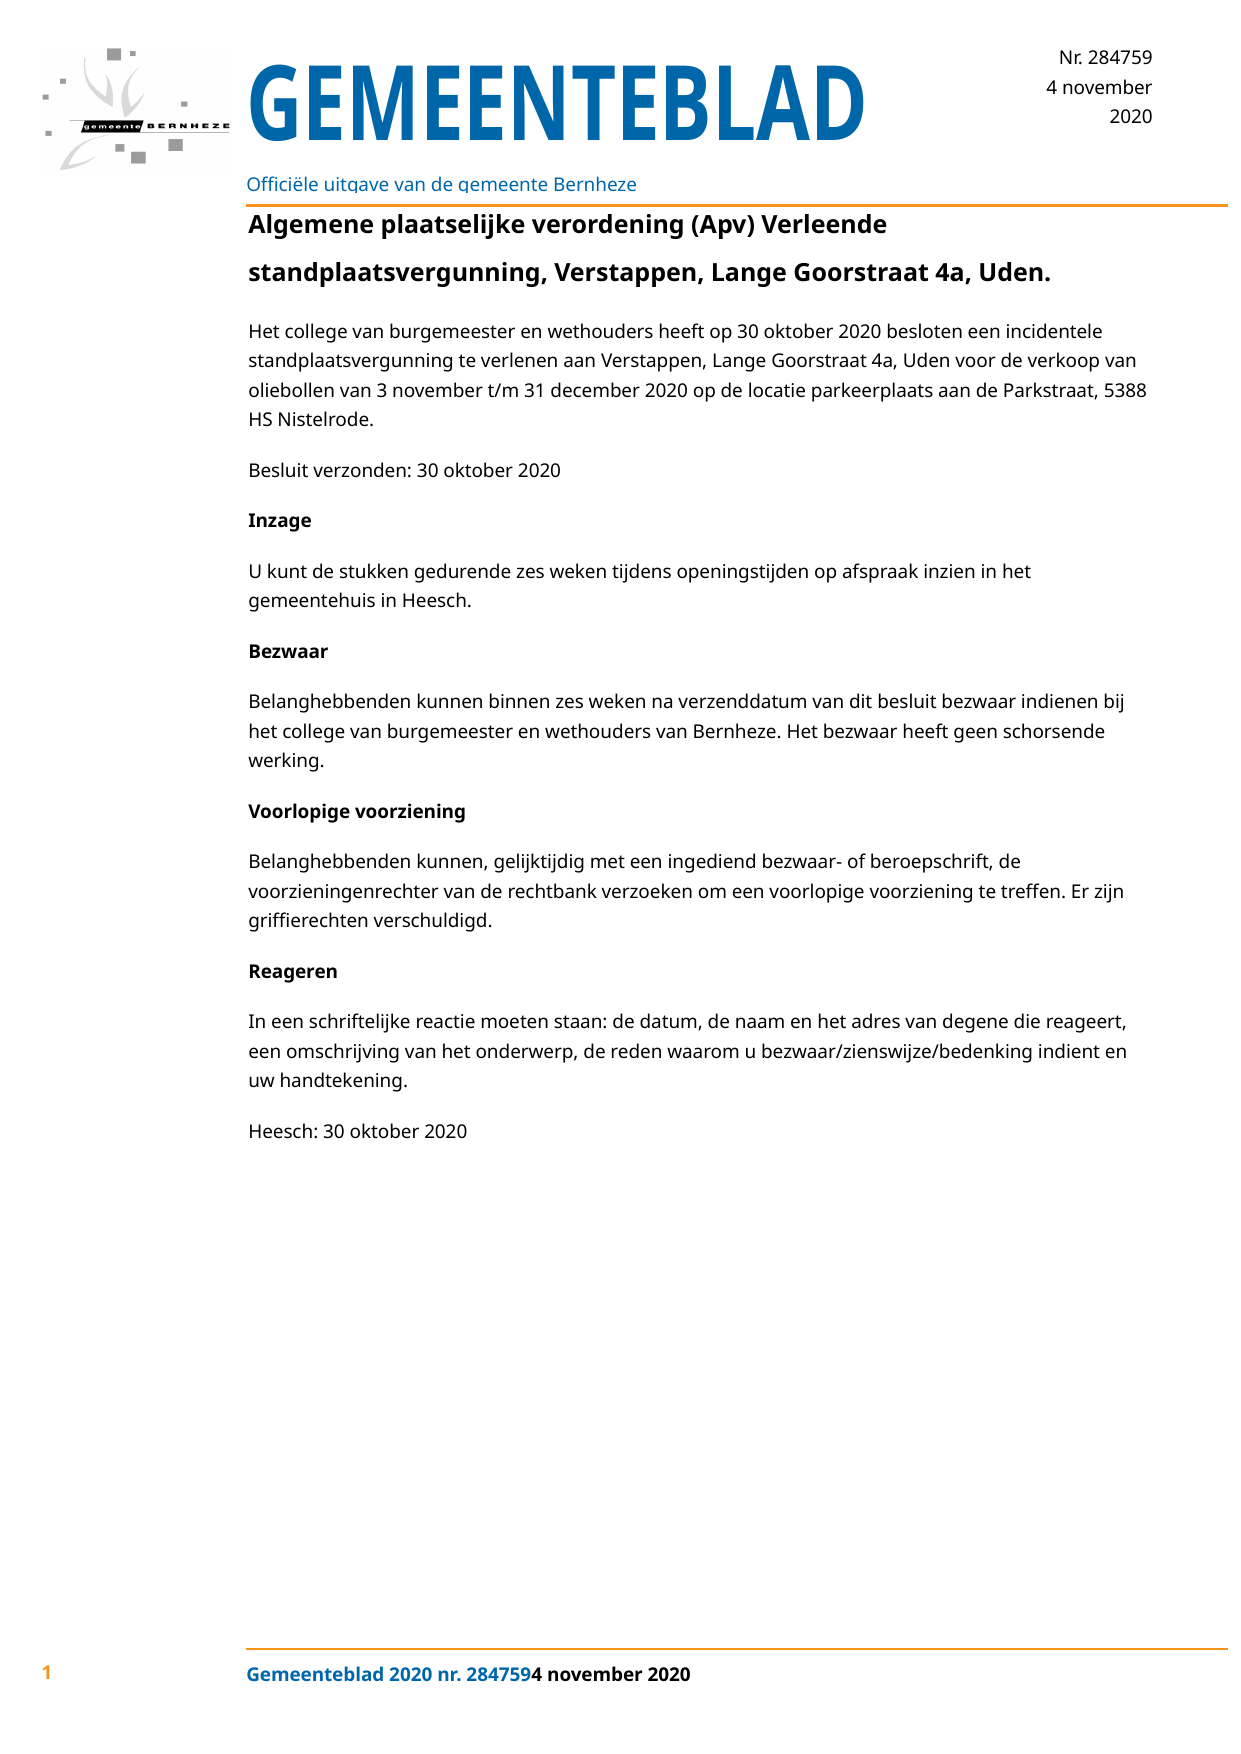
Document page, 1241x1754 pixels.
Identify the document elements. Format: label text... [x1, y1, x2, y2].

text Belanghebbenden kunnen, gelijktijdig met een ingediend bezwaar- of beroepschrift, de voorzieningenrechter van de rechtbank verzoeken om een voorlopige voorziening te treffen. Er zijn griffierechten verschuldigd. [248, 848, 1152, 933]
text Besluit verzonden: 30 oktober 2020 [248, 457, 1152, 483]
picture [41, 47, 231, 172]
text Voorlopige voorziening [248, 798, 1152, 824]
text In een schriftelijke reactie moeten staan: de datum, de naam en het adres van degene die reageert, een omschrijving van het onderwerp, de reden waarom u bezwaar/zienswijze/bedenking indient en uw handtekening. [248, 1008, 1152, 1093]
text U kunt de stukken gedurende zes weken tijdens openingstijden op afspraak inzien in het gemeentehuis in Heesch. [248, 558, 1152, 613]
text Algemene plaatselijke verordening (Apv) Verleende standplaatsvergunning, Verstappen, Lange Goorstraat 4a, Uden. [248, 207, 1152, 288]
text Heesch: 30 oktober 2020 [248, 1118, 1152, 1144]
text Inzage [248, 507, 1152, 533]
text Reageren [248, 958, 1152, 984]
text Belanghebbenden kunnen binnen zes weken na verzenddatum van dit besluit bezwaar indienen bij het college van burgemeester en wethouders van Bernheze. Het bezwaar heeft geen schorsende werking. [248, 688, 1152, 773]
text Het college van burgemeester en wethouders heeft op 30 oktober 2020 besloten een incidentele standplaatsvergunning te verlenen aan Verstappen, Lange Goorstraat 4a, Uden voor de verkoop van oliebollen van 3 november t/m 31 december 2020 op de locatie parkeerplaats aan de Parkstraat, 5388 HS Nistelrode. [248, 318, 1152, 432]
text Bezwaar [248, 638, 1152, 664]
